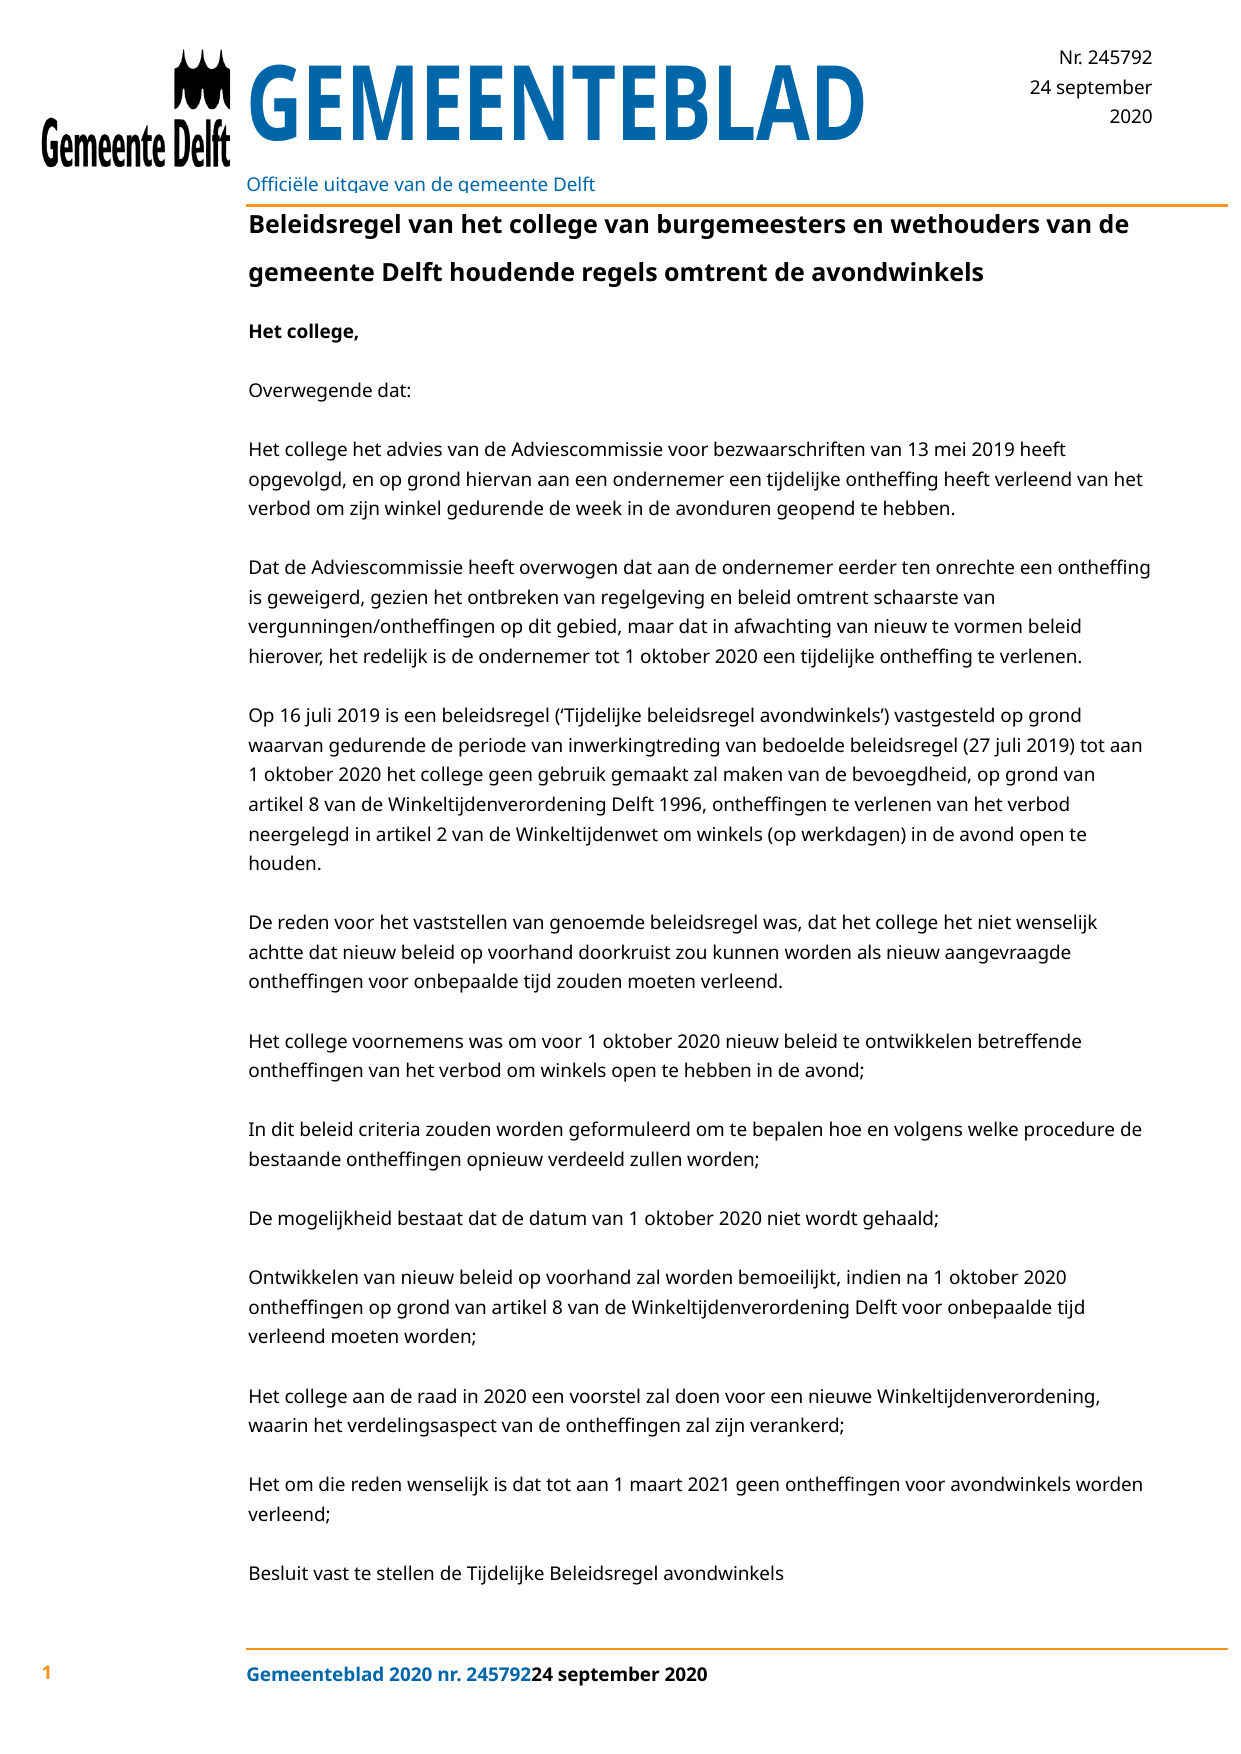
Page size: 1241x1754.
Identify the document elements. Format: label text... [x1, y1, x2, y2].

text Het om die reden wenselijk is dat tot aan 1 maart 2021 geen ontheffingen voor avondwinkels worden verleend; [248, 1472, 1152, 1527]
picture [41, 47, 231, 172]
text Het college, [248, 318, 1152, 344]
text Beleidsregel van het college van burgemeesters en wethouders van de gemeente Delft houdende regels omtrent de avondwinkels [248, 207, 1152, 288]
text Besluit vast te stellen de Tijdelijke Beleidsregel avondwinkels [248, 1560, 1152, 1586]
text Het college aan de raad in 2020 een voorstel zal doen voor een nieuwe Winkeltijdenverordening, waarin het verdelingsaspect van de ontheffingen zal zijn verankerd; [248, 1383, 1152, 1438]
text De reden voor het vaststellen van genoemde beleidsregel was, dat het college het niet wenselijk achtte dat nieuw beleid op voorhand doorkruist zou kunnen worden als nieuw aangevraagde ontheffingen voor onbepaalde tijd zouden moeten verleend. [248, 909, 1152, 994]
text De mogelijkheid bestaat dat de datum van 1 oktober 2020 niet wordt gehaald; [248, 1205, 1152, 1231]
text Het college het advies van de Adviescommissie voor bezwaarschriften van 13 mei 2019 heeft opgevolgd, en op grond hiervan aan een ondernemer een tijdelijke ontheffing heeft verleend van het verbod om zijn winkel gedurende de week in de avonduren geopend te hebben. [248, 436, 1152, 521]
text Op 16 juli 2019 is een beleidsregel (‘Tijdelijke beleidsregel avondwinkels’) vastgesteld op grond waarvan gedurende de periode van inwerkingtreding van bedoelde beleidsregel (27 juli 2019) tot aan 1 oktober 2020 het college geen gebruik gemaakt zal maken van de bevoegdheid, op grond van artikel 8 van de Winkeltijdenverordening Delft 1996, ontheffingen te verlenen van het verbod neergelegd in artikel 2 van de Winkeltijdenwet om winkels (op werkdagen) in de avond open te houden. [248, 702, 1152, 876]
text Het college voornemens was om voor 1 oktober 2020 nieuw beleid te ontwikkelen betreffende ontheffingen van het verbod om winkels open te hebben in de avond; [248, 1028, 1152, 1083]
text Dat de Adviescommissie heeft overwogen dat aan de ondernemer eerder ten onrechte een ontheffing is geweigerd, gezien het ontbreken van regelgeving en beleid omtrent schaarste van vergunningen/ontheffingen op dit gebied, maar dat in afwachting van nieuw te vormen beleid hierover, het redelijk is de ondernemer tot 1 oktober 2020 een tijdelijke ontheffing te verlenen. [248, 554, 1152, 669]
text Overwegende dat: [248, 377, 1152, 403]
text Ontwikkelen van nieuw beleid op voorhand zal worden bemoeilijkt, indien na 1 oktober 2020 ontheffingen op grond van artikel 8 van de Winkeltijdenverordening Delft voor onbepaalde tijd verleend moeten worden; [248, 1264, 1152, 1349]
text In dit beleid criteria zouden worden geformuleerd om te bepalen hoe en volgens welke procedure de bestaande ontheffingen opnieuw verdeeld zullen worden; [248, 1117, 1152, 1172]
